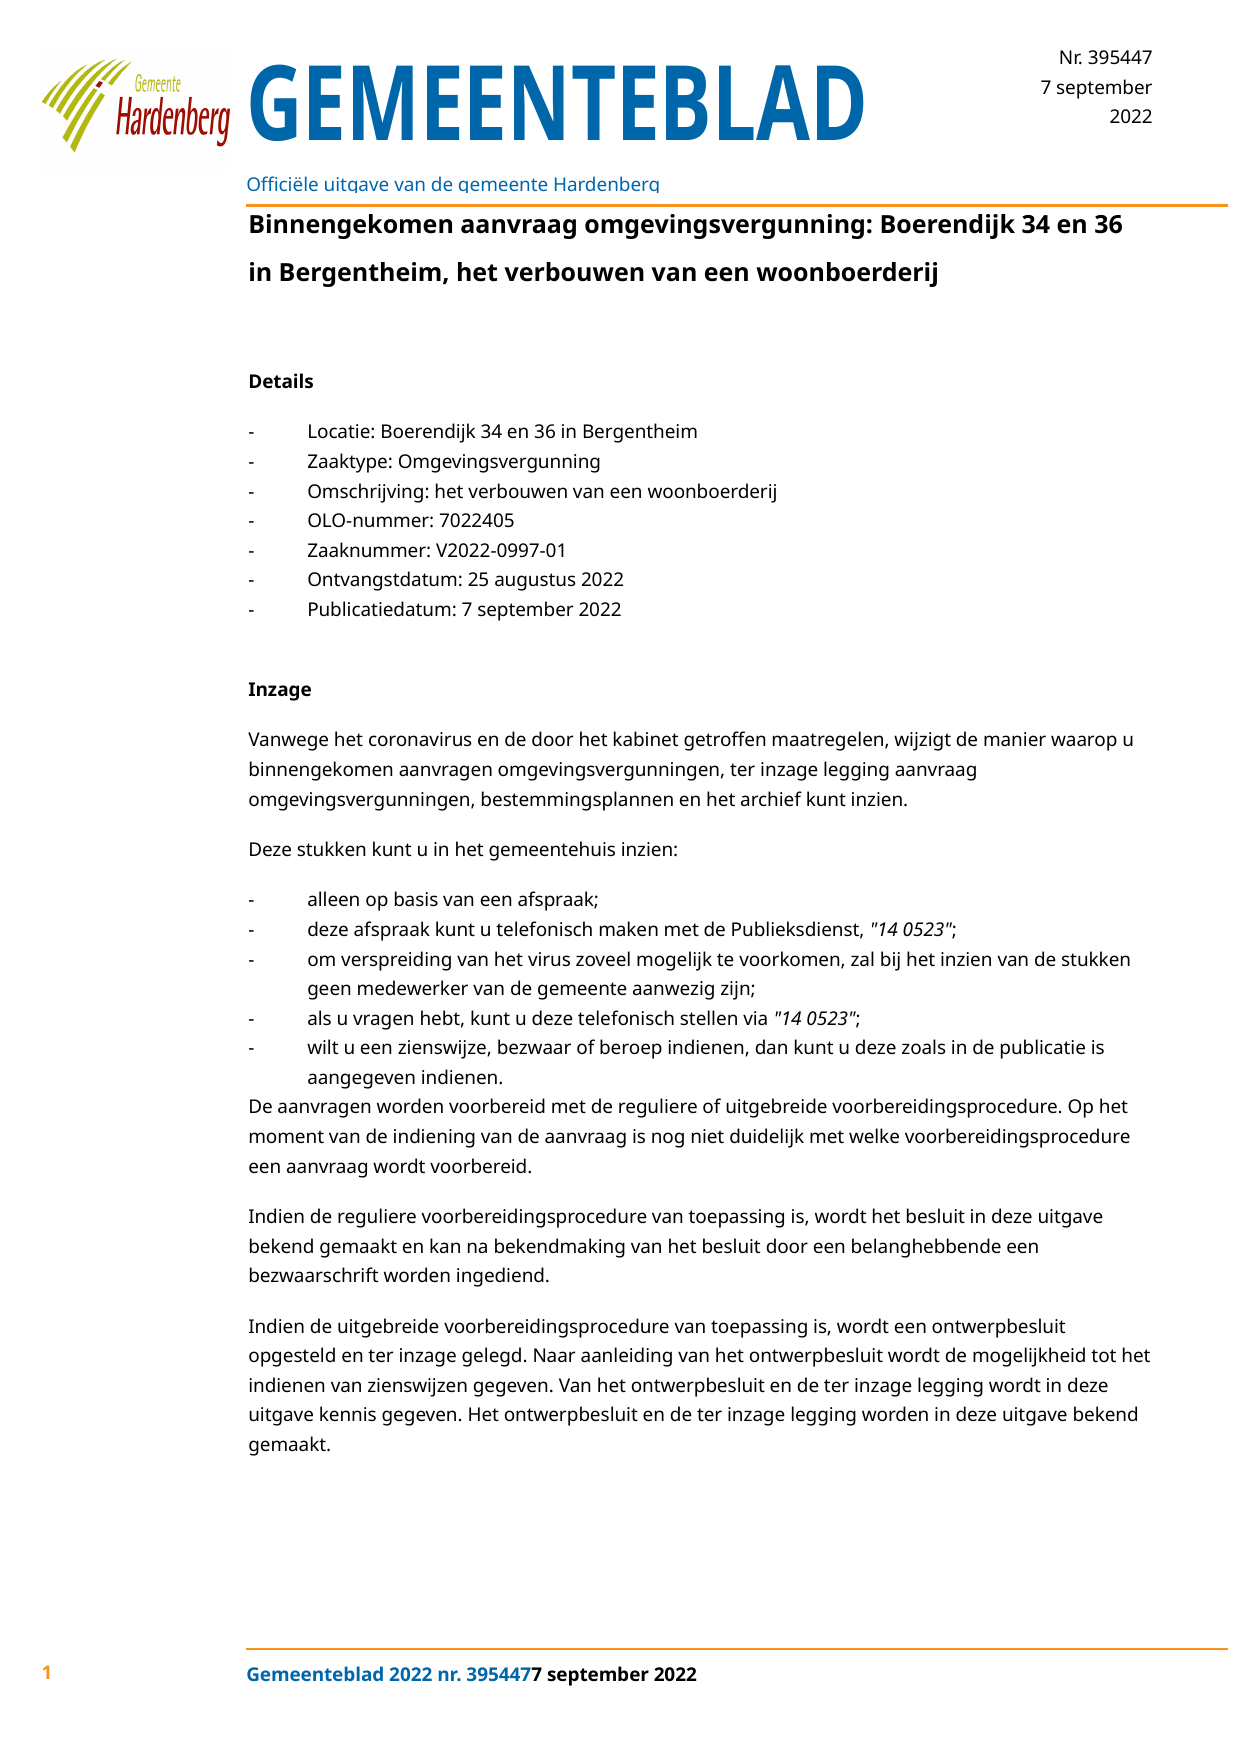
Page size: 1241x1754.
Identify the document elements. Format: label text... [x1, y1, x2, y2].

list Ontvangstdatum: 25 augustus 2022 [248, 567, 1152, 592]
text Binnengekomen aanvraag omgevingsvergunning: Boerendijk 34 en 36 in Bergentheim, het verbouwen van een woonboerderij [248, 207, 1152, 288]
list deze afspraak kunt u telefonisch maken met de Publieksdienst, "14 0523"; [248, 916, 1152, 942]
picture [41, 47, 231, 172]
text Indien de reguliere voorbereidingsprocedure van toepassing is, wordt het besluit in deze uitgave bekend gemaakt en kan na bekendmaking van het besluit door een belanghebbende een bezwaarschrift worden ingediend. [248, 1203, 1152, 1288]
list wilt u een zienswijze, bezwaar of beroep indienen, dan kunt u deze zoals in de publicatie is aangegeven indienen. [248, 1034, 1152, 1090]
list Zaaktype: Omgevingsvergunning [248, 448, 1152, 474]
list OLO-nummer: 7022405 [248, 507, 1152, 533]
text Indien de uitgebreide voorbereidingsprocedure van toepassing is, wordt een ontwerpbesluit opgesteld en ter inzage gelegd. Naar aanleiding van het ontwerpbesluit wordt de mogelijkheid tot het indienen van zienswijzen gegeven. Van het ontwerpbesluit en de ter inzage legging wordt in deze uitgave kennis gegeven. Het ontwerpbesluit en de ter inzage legging worden in deze uitgave bekend gemaakt. [248, 1313, 1152, 1457]
list als u vragen hebt, kunt u deze telefonisch stellen via "14 0523"; [248, 1005, 1152, 1031]
list Omschrijving: het verbouwen van een woonboerderij [248, 478, 1152, 504]
text Deze stukken kunt u in het gemeentehuis inzien: [248, 836, 1152, 862]
text De aanvragen worden voorbereid met de reguliere of uitgebreide voorbereidingsprocedure. Op het moment van de indiening van de aanvraag is nog niet duidelijk met welke voorbereidingsprocedure een aanvraag wordt voorbereid. [248, 1094, 1152, 1179]
text Vanwege het coronavirus en de door het kabinet getroffen maatregelen, wijzigt de manier waarop u binnengekomen aanvragen omgevingsvergunningen, ter inzage legging aanvraag omgevingsvergunningen, bestemmingsplannen en het archief kunt inzien. [248, 727, 1152, 812]
text Inzage [248, 676, 1152, 702]
list alleen op basis van een afspraak; [248, 887, 1152, 912]
text Details [248, 368, 1152, 394]
list Locatie: Boerendijk 34 en 36 in Bergentheim [248, 419, 1152, 444]
list Zaaknummer: V2022-0997-01 [248, 537, 1152, 563]
list om verspreiding van het virus zoveel mogelijk te voorkomen, zal bij het inzien van de stukken geen medewerker van de gemeente aanwezig zijn; [248, 946, 1152, 1001]
list Publicatiedatum: 7 september 2022 [248, 596, 1152, 622]
